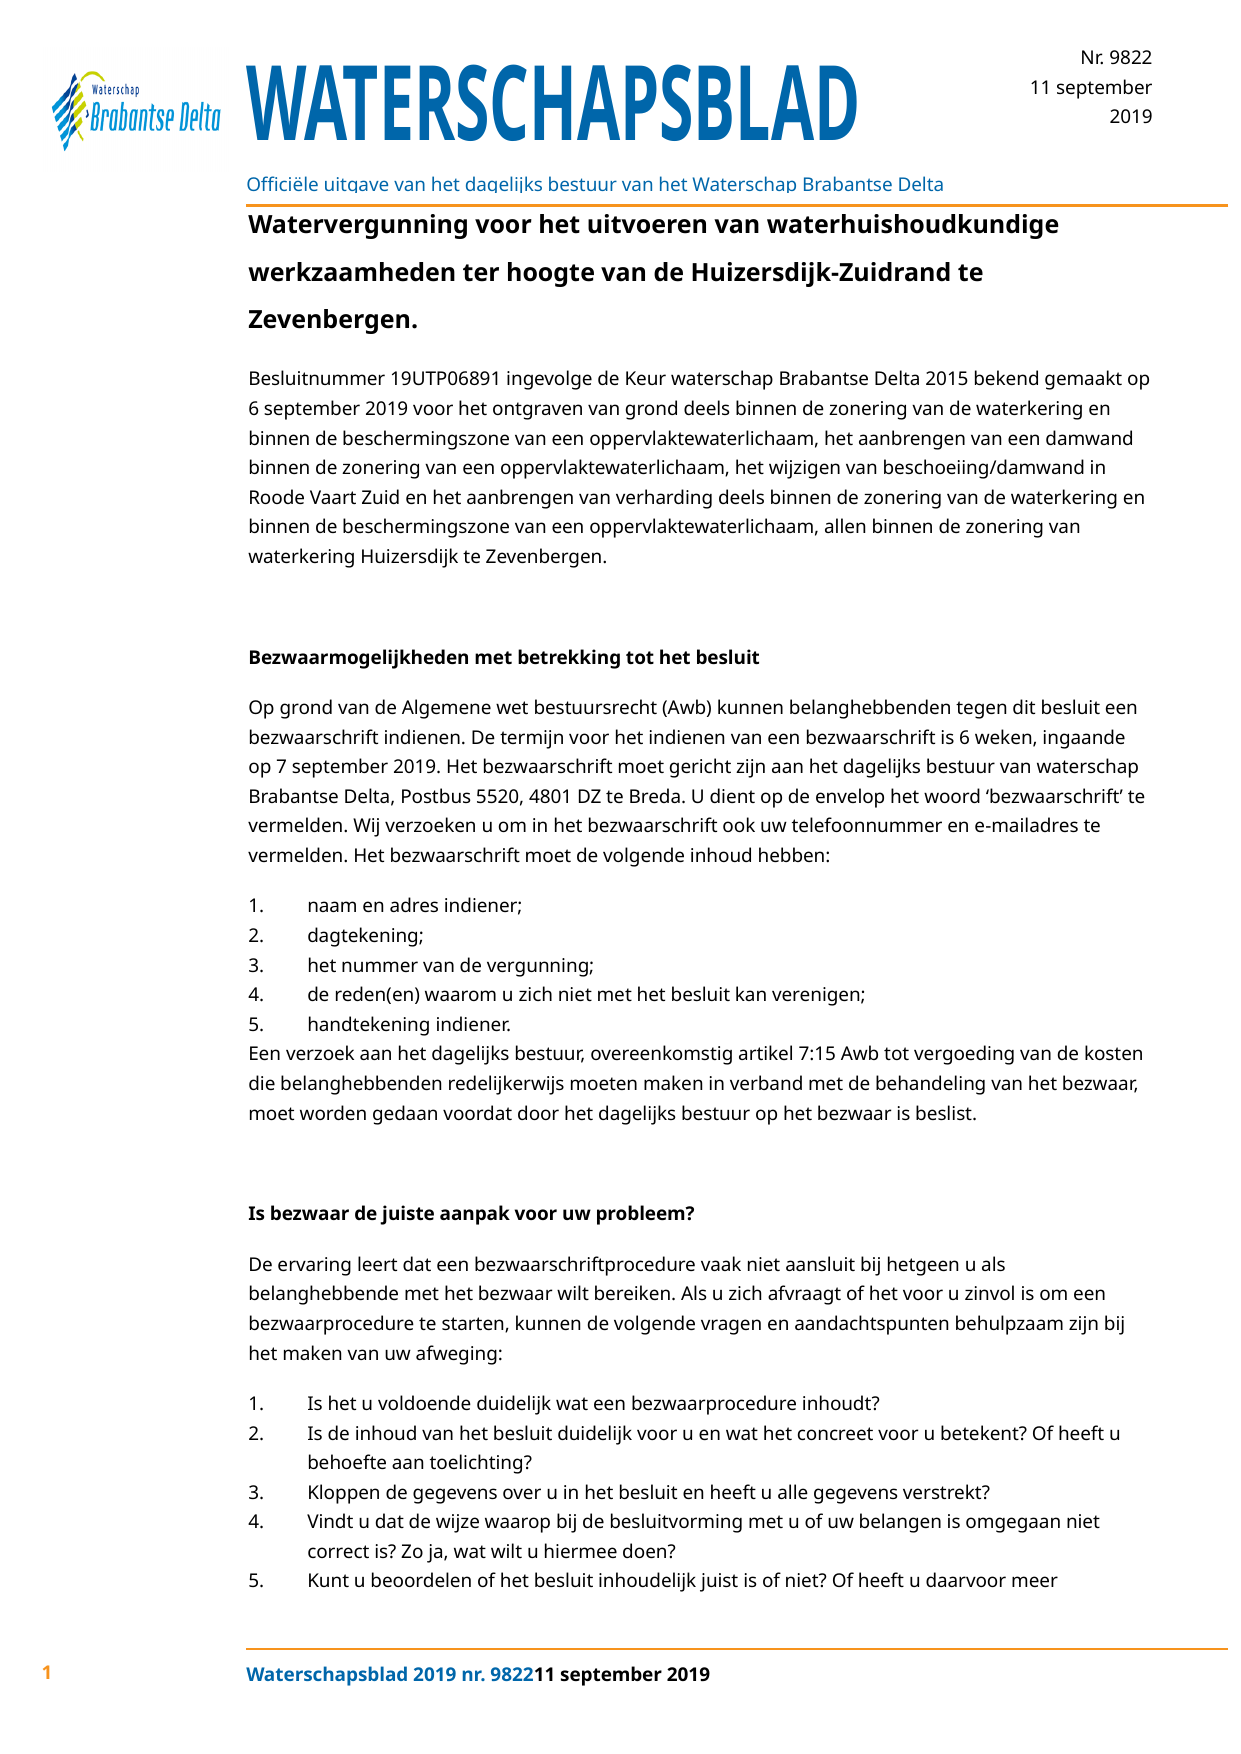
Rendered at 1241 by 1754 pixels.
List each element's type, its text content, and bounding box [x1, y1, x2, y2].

list Kloppen de gegevens over u in het besluit en heeft u alle gegevens verstrekt? [248, 1479, 1152, 1504]
list naam en adres indiener; [248, 893, 1152, 918]
list Is de inhoud van het besluit duidelijk voor u en wat het concreet voor u betekent? Of heeft u behoefte aan toelichting? [248, 1420, 1152, 1475]
text Bezwaarmogelijkheden met betrekking tot het besluit [248, 644, 1152, 669]
text De ervaring leert dat een bezwaarschriftprocedure vaak niet aansluit bij hetgeen u als belanghebbende met het bezwaar wilt bereiken. Als u zich afvraagt of het voor u zinvol is om een bezwaarprocedure te starten, kunnen de volgende vragen en aandachtspunten behulpzaam zijn bij het maken van uw afweging: [248, 1251, 1152, 1365]
list handtekening indiener. [248, 1011, 1152, 1037]
list Is het u voldoende duidelijk wat een bezwaarprocedure inhoudt? [248, 1390, 1152, 1416]
text Watervergunning voor het uitvoeren van waterhuishoudkundige werkzaamheden ter hoogte van de Huizersdijk-Zuidrand te Zevenbergen. [248, 207, 1152, 336]
list Kunt u beoordelen of het besluit inhoudelijk juist is of niet? Of heeft u daarvoor meer [248, 1568, 1152, 1593]
text Een verzoek aan het dagelijks bestuur, overeenkomstig artikel 7:15 Awb tot vergoeding van de kosten die belanghebbenden redelijkerwijs moeten maken in verband met de behandeling van het bezwaar, moet worden gedaan voordat door het dagelijks bestuur op het bezwaar is beslist. [248, 1041, 1152, 1125]
picture [41, 47, 231, 172]
list dagtekening; [248, 922, 1152, 948]
list het nummer van de vergunning; [248, 952, 1152, 977]
text Op grond van de Algemene wet bestuursrecht (Awb) kunnen belanghebbenden tegen dit besluit een bezwaarschrift indienen. De termijn voor het indienen van een bezwaarschrift is 6 weken, ingaande op 7 september 2019. Het bezwaarschrift moet gericht zijn aan het dagelijks bestuur van waterschap Brabantse Delta, Postbus 5520, 4801 DZ te Breda. U dient op de envelop het woord ‘bezwaarschrift’ te vermelden. Wij verzoeken u om in het bezwaarschrift ook uw telefoonnummer en e‑mailadres te vermelden. Het bezwaarschrift moet de volgende inhoud hebben: [248, 694, 1152, 868]
list de reden(en) waarom u zich niet met het besluit kan verenigen; [248, 981, 1152, 1007]
list Vindt u dat de wijze waarop bij de besluitvorming met u of uw belangen is omgegaan niet correct is? Zo ja, wat wilt u hiermee doen? [248, 1508, 1152, 1564]
text Besluitnummer 19UTP06891 ingevolge de Keur waterschap Brabantse Delta 2015 bekend gemaakt op 6 september 2019 voor het ontgraven van grond deels binnen de zonering van de waterkering en binnen de beschermingszone van een oppervlaktewaterlichaam, het aanbrengen van een damwand binnen de zonering van een oppervlaktewaterlichaam, het wijzigen van beschoeiing/damwand in Roode Vaart Zuid en het aanbrengen van verharding deels binnen de zonering van de waterkering en binnen de beschermingszone van een oppervlaktewaterlichaam, allen binnen de zonering van waterkering Huizersdijk te Zevenbergen. [248, 366, 1152, 569]
text Is bezwaar de juiste aanpak voor uw probleem? [248, 1201, 1152, 1226]
